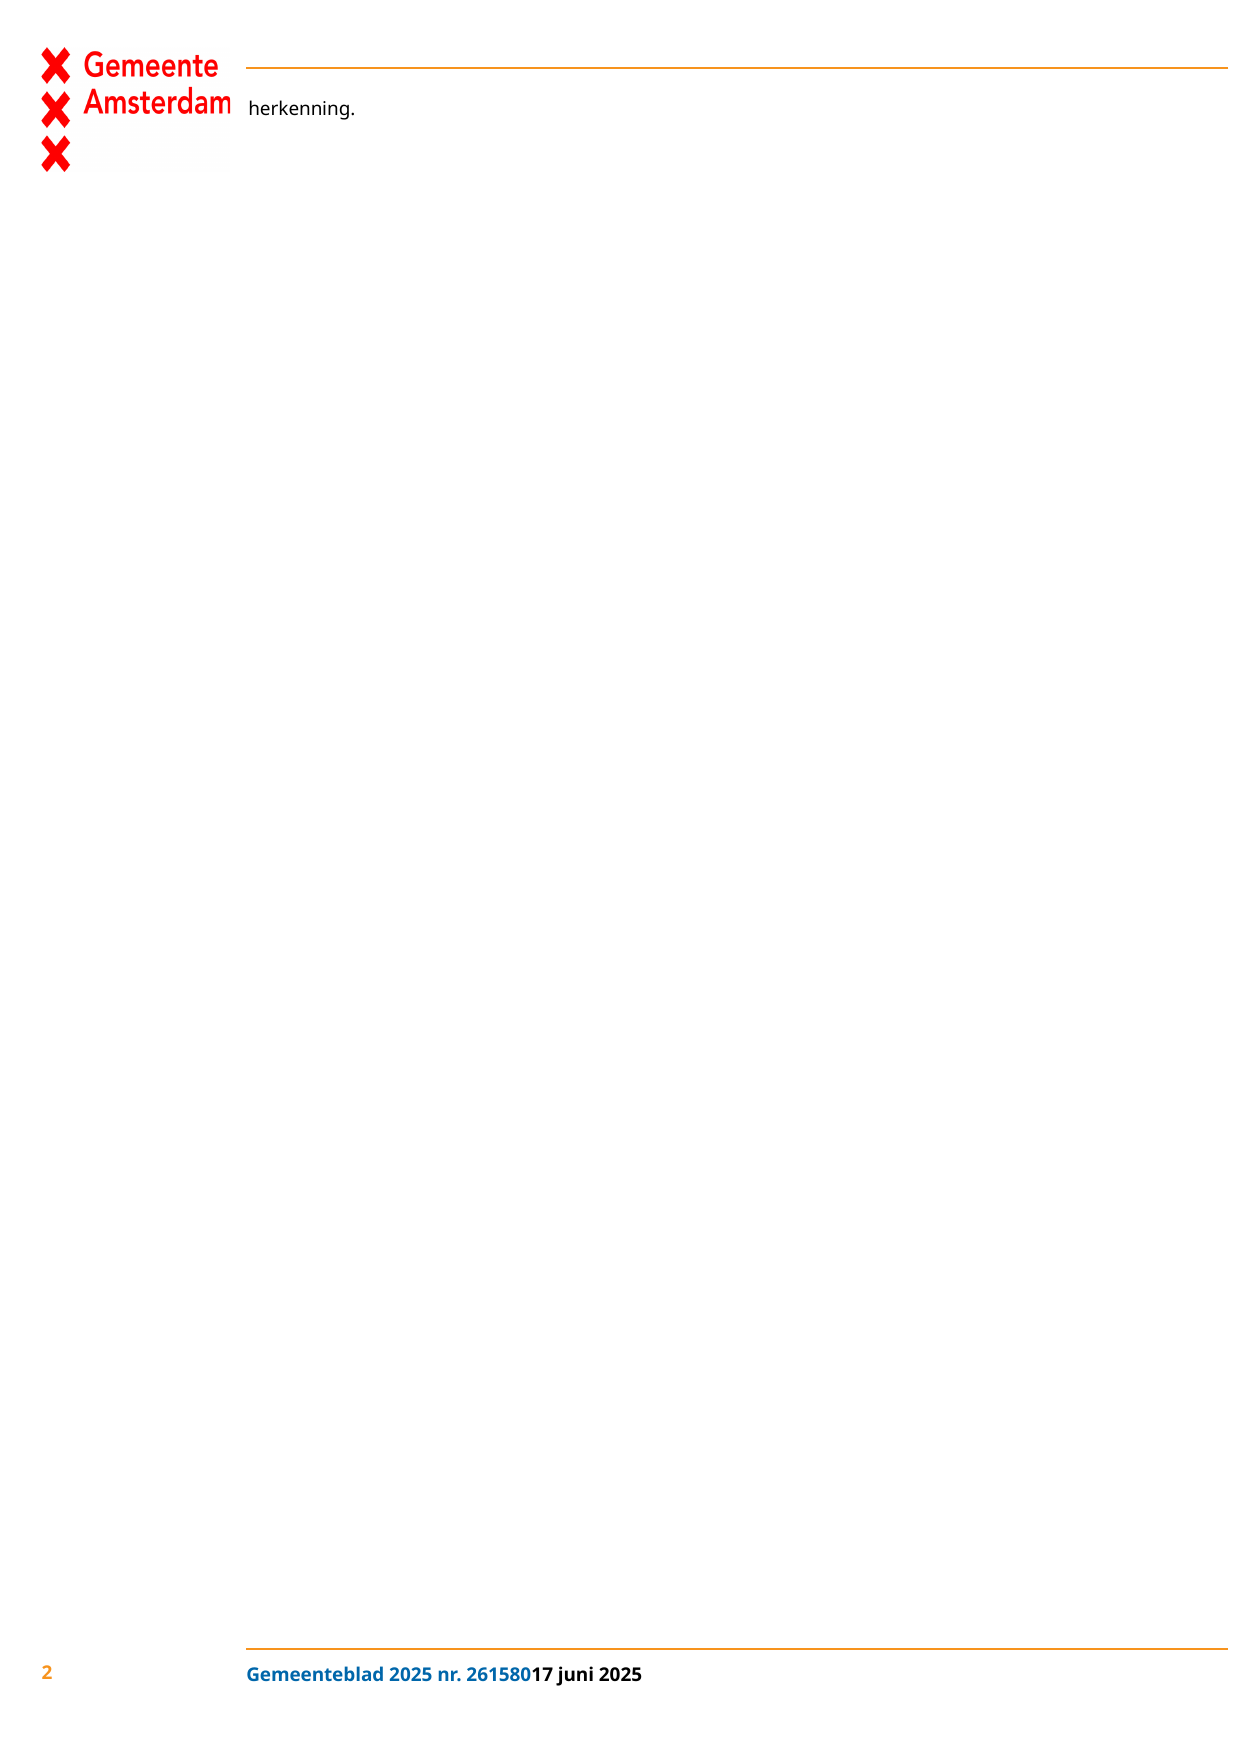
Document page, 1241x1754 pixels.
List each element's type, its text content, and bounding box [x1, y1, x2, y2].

text herkenning. [248, 95, 1152, 121]
picture [41, 47, 231, 172]
